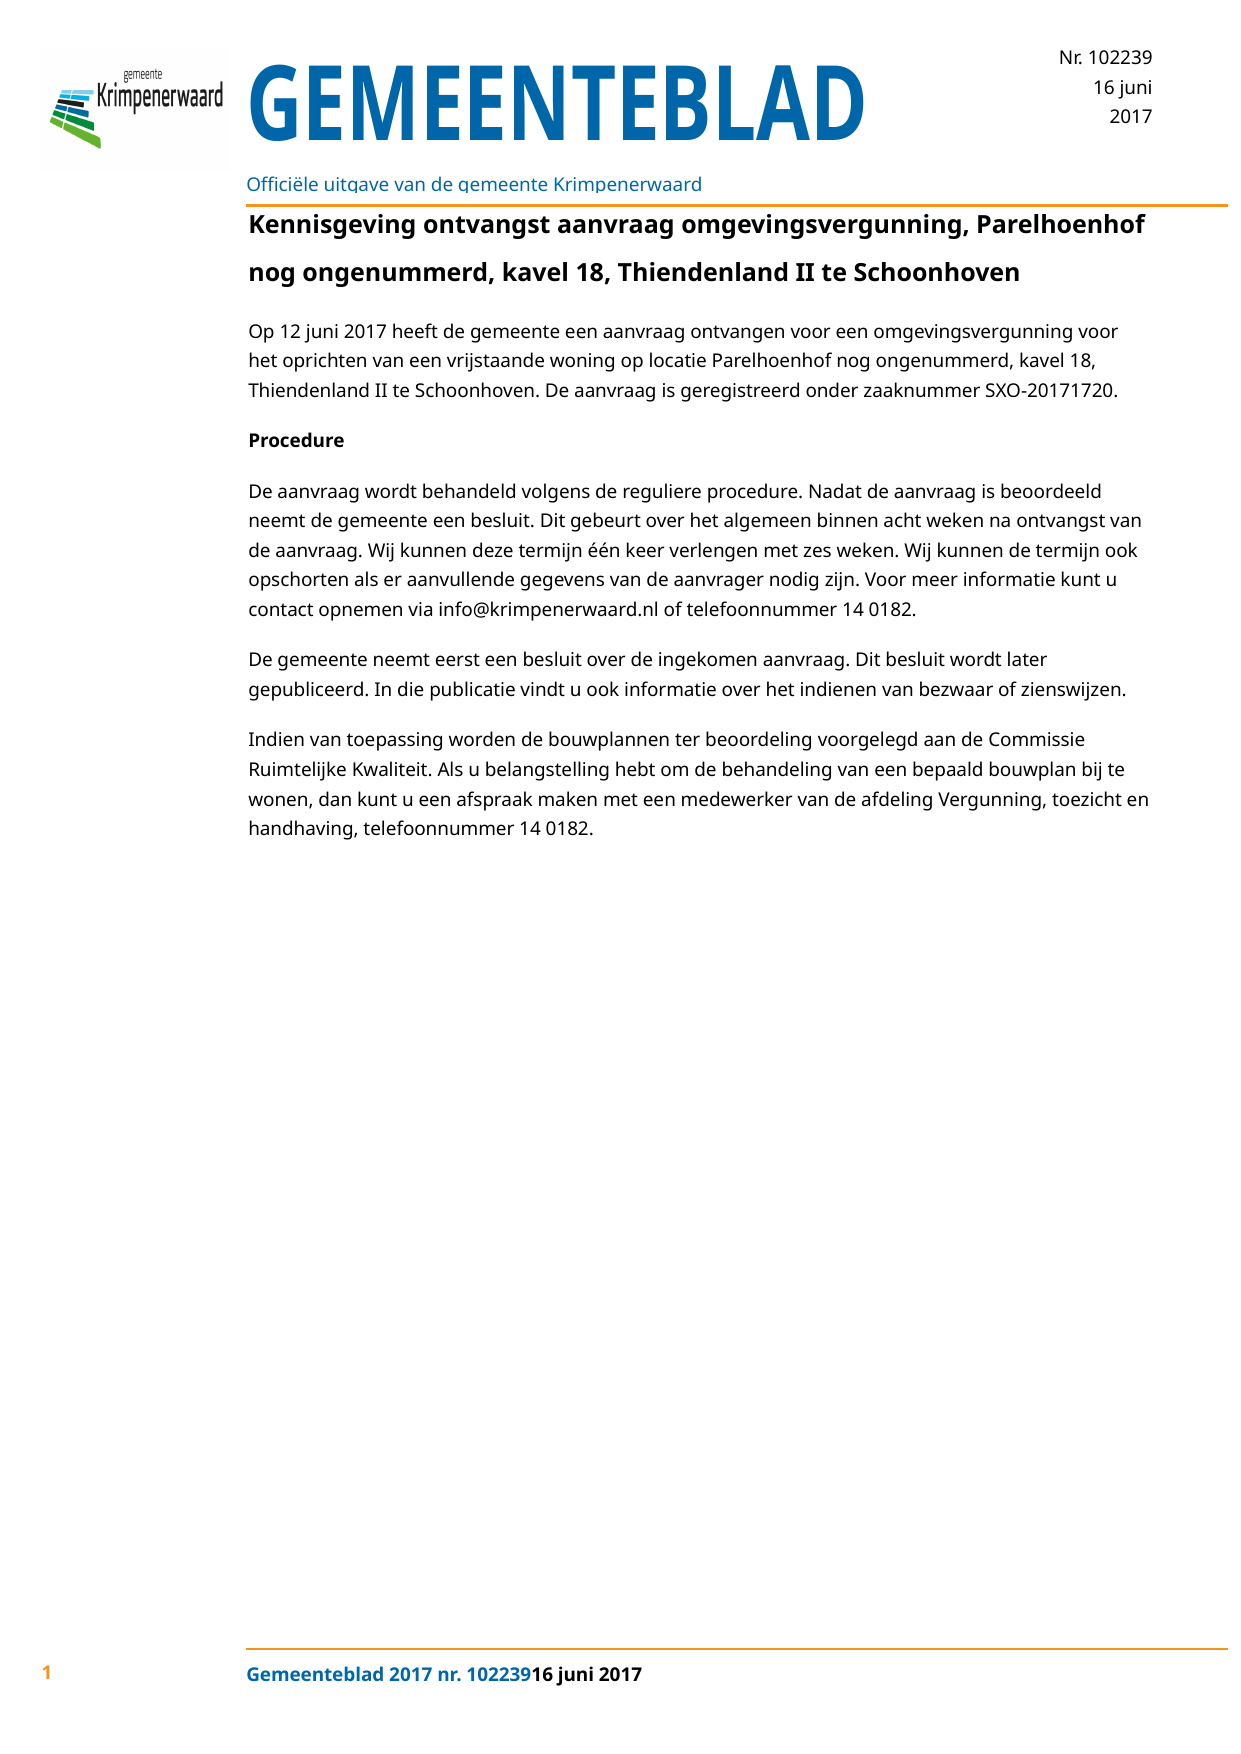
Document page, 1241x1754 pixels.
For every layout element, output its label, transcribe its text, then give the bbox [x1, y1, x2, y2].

text Procedure [248, 427, 1152, 453]
picture [41, 47, 231, 172]
text Op 12 juni 2017 heeft de gemeente een aanvraag ontvangen voor een omgevingsvergunning voor het oprichten van een vrijstaande woning op locatie Parelhoenhof nog ongenummerd, kavel 18, Thiendenland II te Schoonhoven. De aanvraag is geregistreerd onder zaaknummer SXO-20171720. [248, 318, 1152, 403]
text Kennisgeving ontvangst aanvraag omgevingsvergunning, Parelhoenhof nog ongenummerd, kavel 18, Thiendenland II te Schoonhoven [248, 207, 1152, 288]
text De gemeente neemt eerst een besluit over de ingekomen aanvraag. Dit besluit wordt later gepubliceerd. In die publicatie vindt u ook informatie over het indienen van bezwaar of zienswijzen. [248, 647, 1152, 702]
text Indien van toepassing worden de bouwplannen ter beoordeling voorgelegd aan de Commissie Ruimtelijke Kwaliteit. Als u belangstelling hebt om de behandeling van een bepaald bouwplan bij te wonen, dan kunt u een afspraak maken met een medewerker van de afdeling Vergunning, toezicht en handhaving, telefoonnummer 14 0182. [248, 727, 1152, 841]
text De aanvraag wordt behandeld volgens de reguliere procedure. Nadat de aanvraag is beoordeeld neemt de gemeente een besluit. Dit gebeurt over het algemeen binnen acht weken na ontvangst van de aanvraag. Wij kunnen deze termijn één keer verlengen met zes weken. Wij kunnen de termijn ook opschorten als er aanvullende gegevens van de aanvrager nodig zijn. Voor meer informatie kunt u contact opnemen via info@krimpenerwaard.nl of telefoonnummer 14 0182. [248, 478, 1152, 622]
